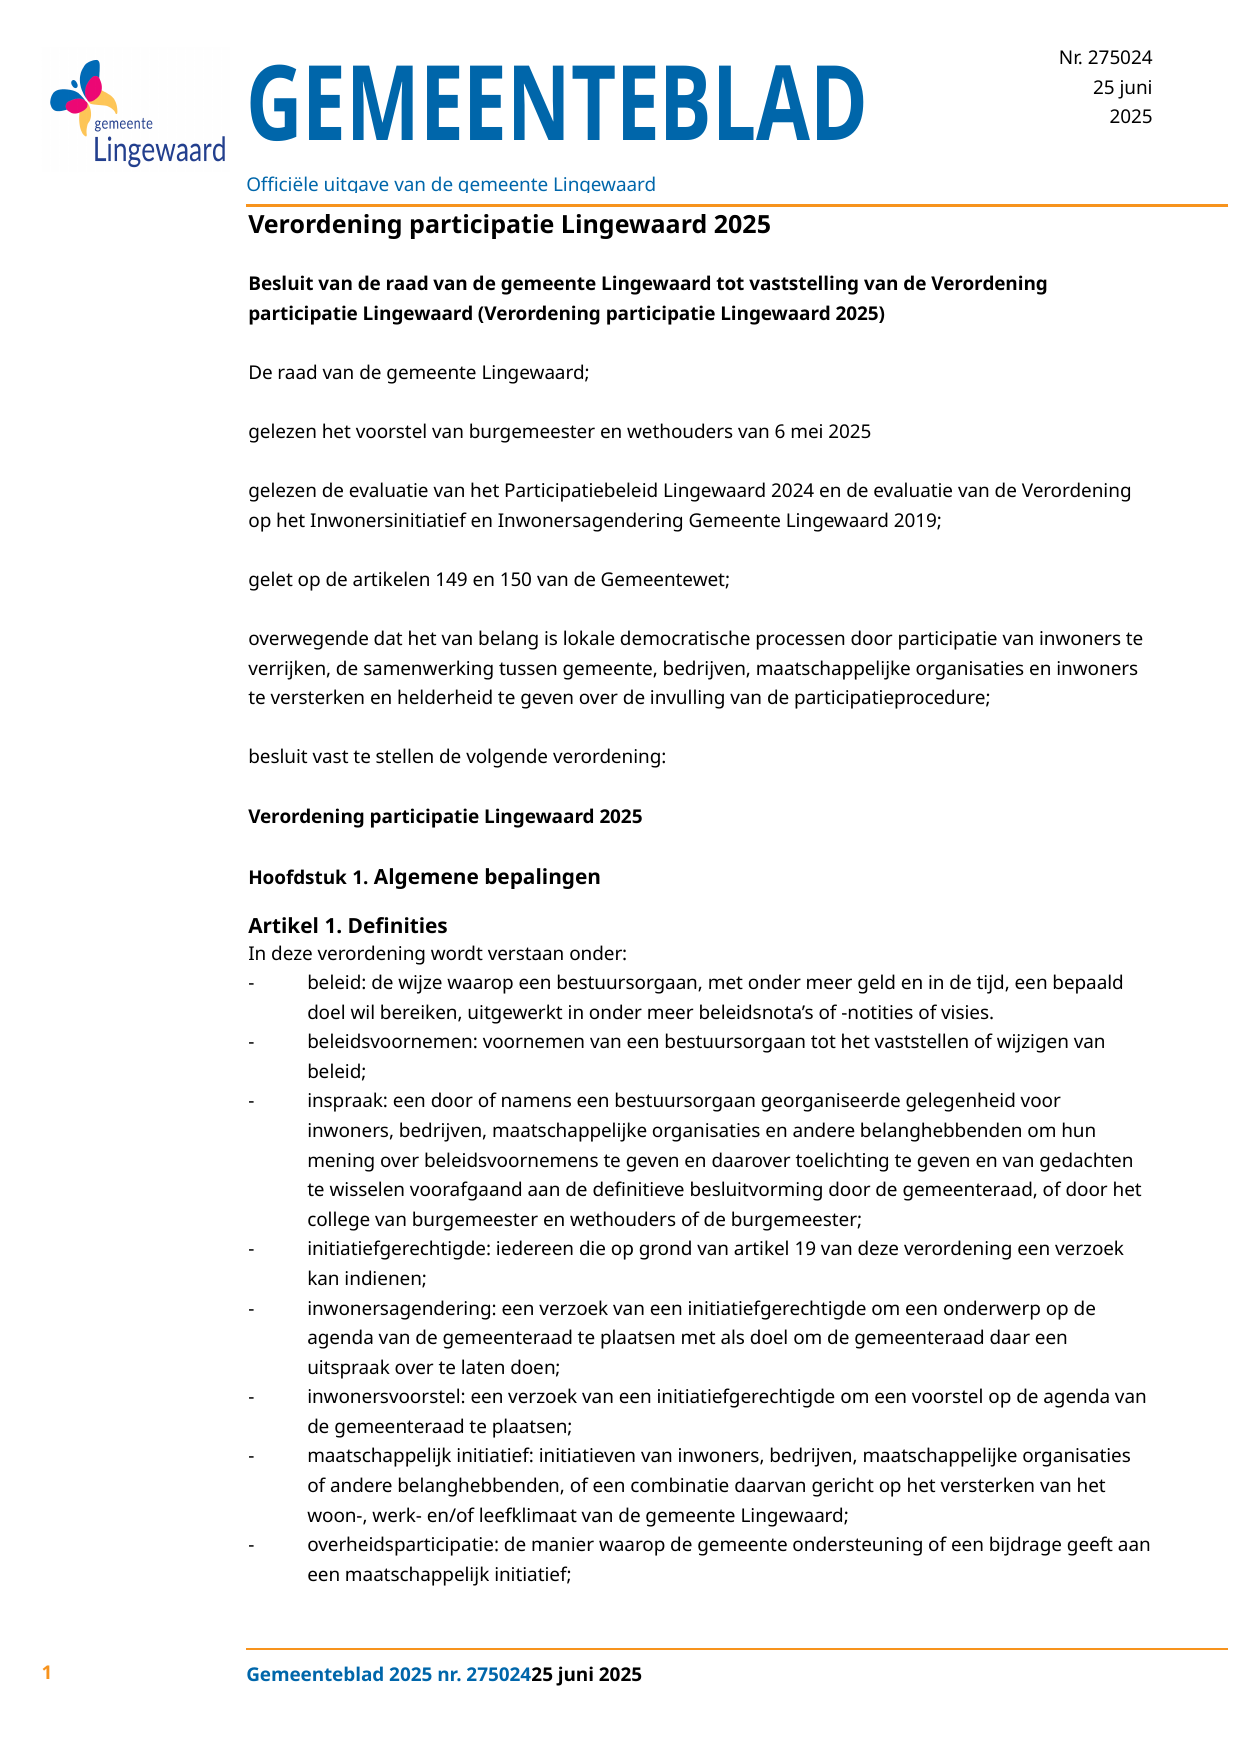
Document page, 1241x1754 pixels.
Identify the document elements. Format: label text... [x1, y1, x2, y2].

text besluit vast te stellen de volgende verordening: [248, 744, 1152, 769]
list overheidsparticipatie: de manier waarop de gemeente ondersteuning of een bijdrage geeft aan een maatschappelijk initiatief; [248, 1531, 1152, 1587]
text In deze verordening wordt verstaan onder: [248, 940, 1152, 965]
list initiatiefgerechtigde: iedereen die op grond van artikel 19 van deze verordening een verzoek kan indienen; [248, 1236, 1152, 1291]
picture [41, 47, 231, 172]
text Besluit van de raad van de gemeente Lingewaard tot vaststelling van de Verordening participatie Lingewaard (Verordening participatie Lingewaard 2025) [248, 270, 1152, 326]
text Artikel 1. Definities [248, 911, 1152, 940]
text Hoofdstuk 1. Algemene bepalingen [248, 862, 1152, 890]
text overwegende dat het van belang is lokale democratische processen door participatie van inwoners te verrijken, de samenwerking tussen gemeente, bedrijven, maatschappelijke organisaties en inwoners te versterken en helderheid te geven over de invulling van de participatieprocedure; [248, 625, 1152, 710]
list maatschappelijk initiatief: initiatieven van inwoners, bedrijven, maatschappelijke organisaties of andere belanghebbenden, of een combinatie daarvan gericht op het versterken van het woon-, werk- en/of leefklimaat van de gemeente Lingewaard; [248, 1443, 1152, 1527]
text Verordening participatie Lingewaard 2025 [248, 207, 1152, 241]
list inwonersagendering: een verzoek van een initiatiefgerechtigde om een onderwerp op de agenda van de gemeenteraad te plaatsen met als doel om de gemeenteraad daar een uitspraak over te laten doen; [248, 1295, 1152, 1379]
text De raad van de gemeente Lingewaard; [248, 359, 1152, 385]
text gelezen de evaluatie van het Participatiebeleid Lingewaard 2024 en de evaluatie van de Verordening op het Inwonersinitiatief en Inwonersagendering Gemeente Lingewaard 2019; [248, 477, 1152, 533]
text gelet op de artikelen 149 en 150 van de Gemeentewet; [248, 566, 1152, 592]
list inspraak: een door of namens een bestuursorgaan georganiseerde gelegenheid voor inwoners, bedrijven, maatschappelijke organisaties en andere belanghebbenden om hun mening over beleidsvoornemens te geven en daarover toelichting te geven en van gedachten te wisselen voorafgaand aan de definitieve besluitvorming door de gemeenteraad, of door het college van burgemeester en wethouders of de burgemeester; [248, 1088, 1152, 1232]
list beleidsvoornemen: voornemen van een bestuursorgaan tot het vaststellen of wijzigen van beleid; [248, 1028, 1152, 1084]
text gelezen het voorstel van burgemeester en wethouders van 6 mei 2025 [248, 418, 1152, 444]
list inwonersvoorstel: een verzoek van een initiatiefgerechtigde om een voorstel op de agenda van de gemeenteraad te plaatsen; [248, 1383, 1152, 1439]
text Verordening participatie Lingewaard 2025 [248, 803, 1152, 828]
list beleid: de wijze waarop een bestuursorgaan, met onder meer geld en in de tijd, een bepaald doel wil bereiken, uitgewerkt in onder meer beleidsnota’s of -notities of visies. [248, 969, 1152, 1024]
